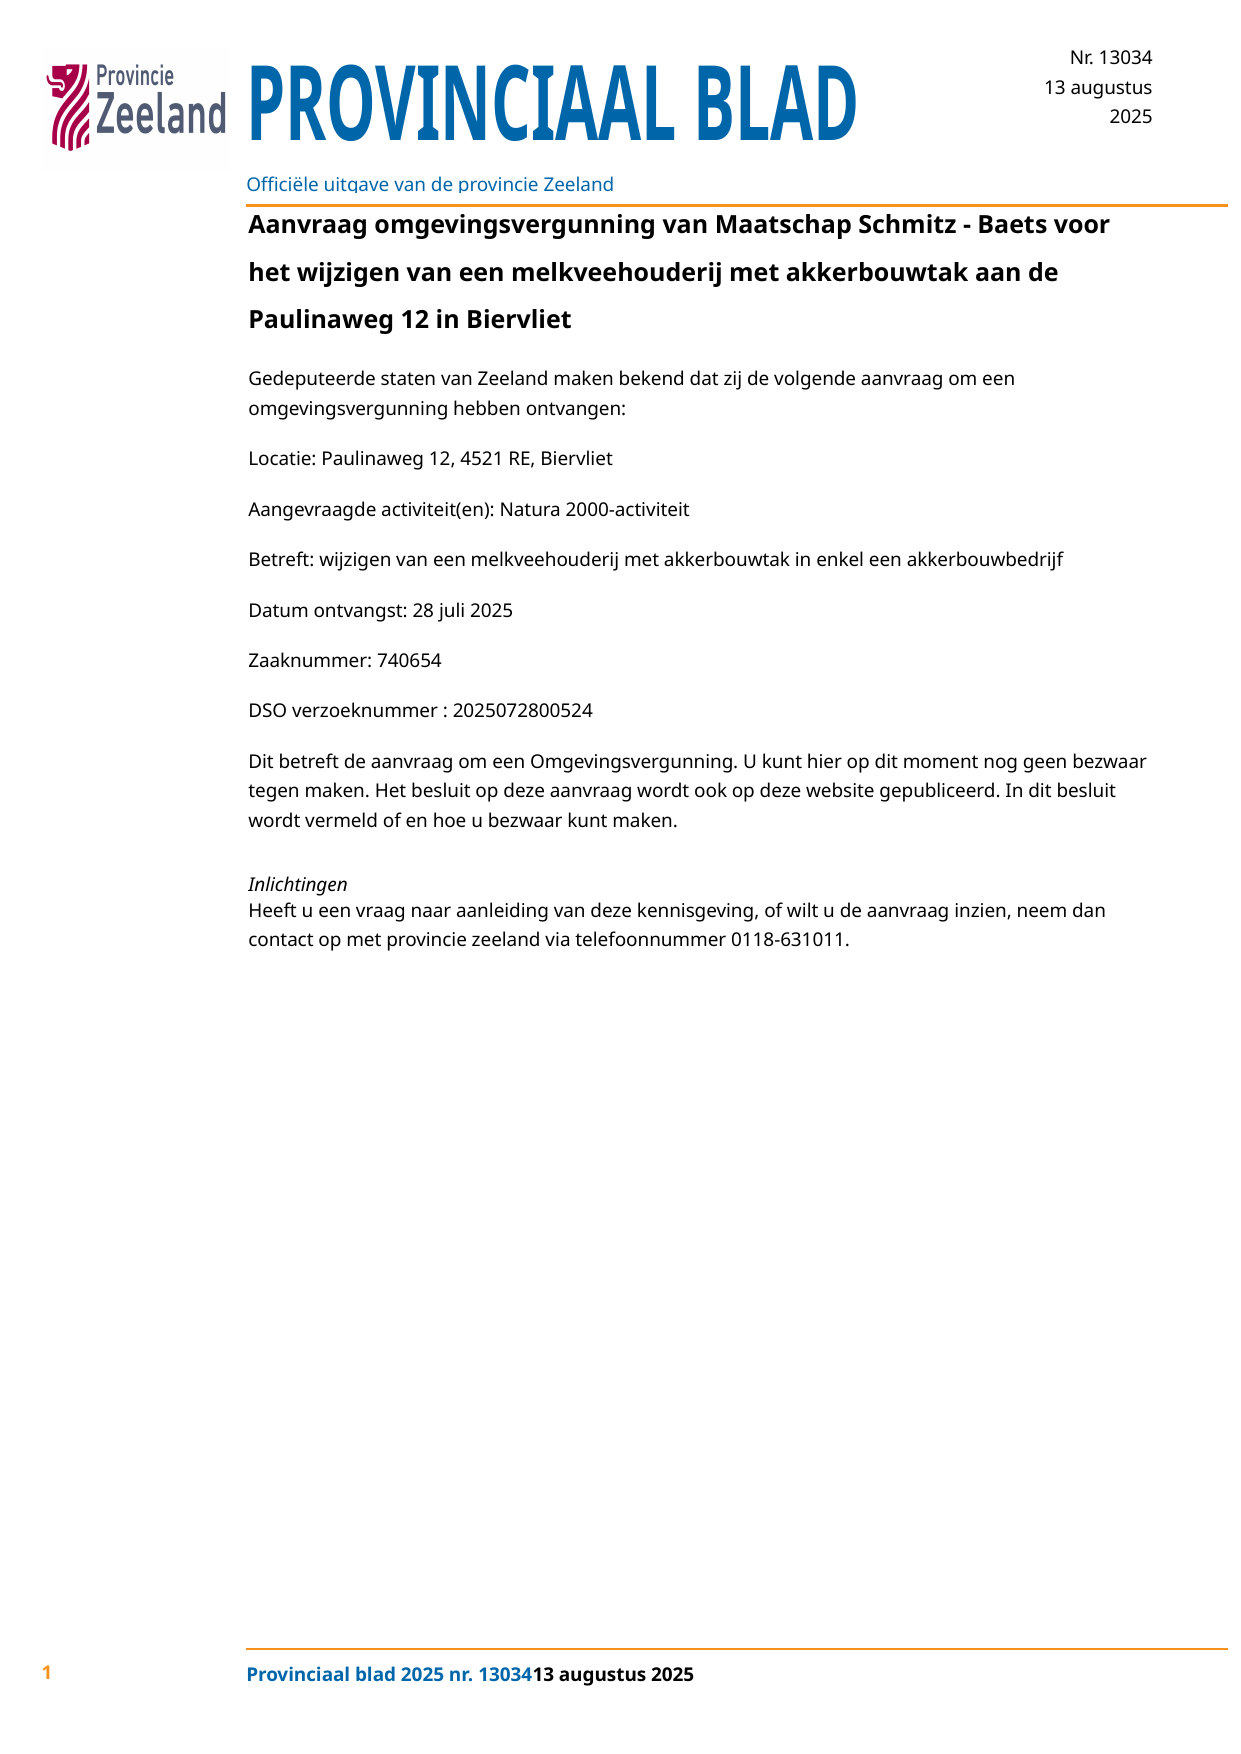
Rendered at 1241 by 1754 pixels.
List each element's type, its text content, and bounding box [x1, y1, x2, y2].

text Gedeputeerde staten van Zeeland maken bekend dat zij de volgende aanvraag om een omgevingsvergunning hebben ontvangen: [248, 366, 1152, 421]
text Heeft u een vraag naar aanleiding van deze kennisgeving, of wilt u de aanvraag inzien, neem dan contact op met provincie zeeland via telefoonnummer 0118-631011. [248, 897, 1152, 952]
text Aangevraagde activiteit(en): Natura 2000-activiteit [248, 496, 1152, 522]
text Datum ontvangst: 28 juli 2025 [248, 597, 1152, 622]
text Zaaknummer: 740654 [248, 647, 1152, 673]
picture [41, 47, 231, 172]
text Inlichtingen [248, 871, 1152, 897]
text DSO verzoeknummer : 2025072800524 [248, 698, 1152, 723]
text Aanvraag omgevingsvergunning van Maatschap Schmitz - Baets voor het wijzigen van een melkveehouderij met akkerbouwtak aan de Paulinaweg 12 in Biervliet [248, 207, 1152, 336]
text Dit betreft de aanvraag om een Omgevingsvergunning. U kunt hier op dit moment nog geen bezwaar tegen maken. Het besluit op deze aanvraag wordt ook op deze website gepubliceerd. In dit besluit wordt vermeld of en hoe u bezwaar kunt maken. [248, 748, 1152, 833]
text Betreft: wijzigen van een melkveehouderij met akkerbouwtak in enkel een akkerbouwbedrijf [248, 546, 1152, 572]
text Locatie: Paulinaweg 12, 4521 RE, Biervliet [248, 446, 1152, 471]
